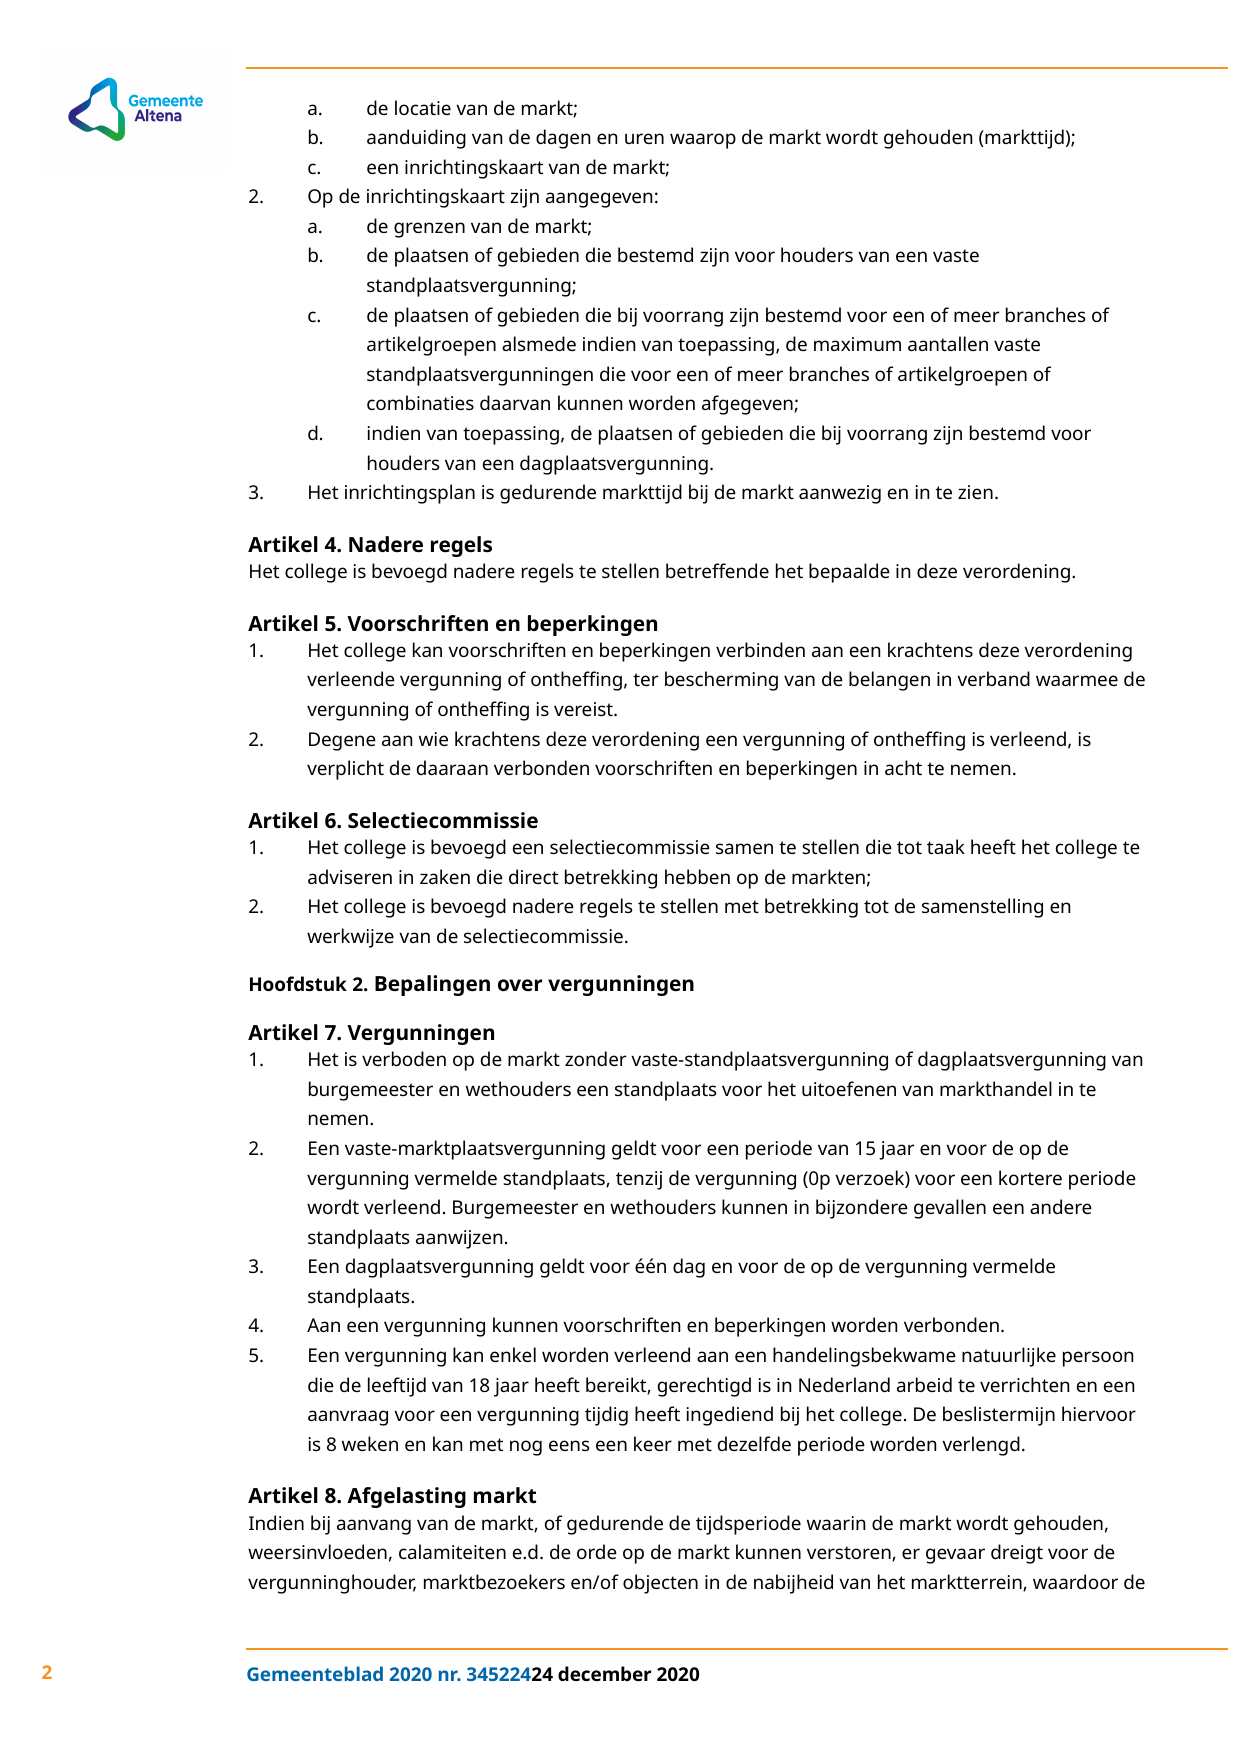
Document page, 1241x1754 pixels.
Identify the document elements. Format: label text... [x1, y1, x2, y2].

list de plaatsen of gebieden die bestemd zijn voor houders van een vaste standplaatsvergunning; [307, 243, 1152, 298]
list Een vergunning kan enkel worden verleend aan een handelingsbekwame natuurlijke persoon die de leeftijd van 18 jaar heeft bereikt, gerechtigd is in Nederland arbeid te verrichten en een aanvraag voor een vergunning tijdig heeft ingediend bij het college. De beslistermijn hiervoor is 8 weken en kan met nog eens een keer met dezelfde periode worden verlengd. [248, 1342, 1152, 1457]
list Het inrichtingsplan is gedurende markttijd bij de markt aanwezig en in te zien. [248, 479, 1152, 505]
list de plaatsen of gebieden die bij voorrang zijn bestemd voor een of meer branches of artikelgroepen alsmede indien van toepassing, de maximum aantallen vaste standplaatsvergunningen die voor een of meer branches of artikelgroepen of combinaties daarvan kunnen worden afgegeven; [307, 302, 1152, 416]
list indien van toepassing, de plaatsen of gebieden die bij voorrang zijn bestemd voor houders van een dagplaatsvergunning. [307, 420, 1152, 476]
list Het college is bevoegd nadere regels te stellen met betrekking tot de samenstelling en werkwijze van de selectiecommissie. [248, 893, 1152, 949]
list Het college is bevoegd een selectiecommissie samen te stellen die tot taak heeft het college te adviseren in zaken die direct betrekking hebben op de markten; [248, 834, 1152, 889]
list een inrichtingskaart van de markt; [307, 154, 1152, 180]
list Het is verboden op de markt zonder vaste-standplaatsvergunning of dagplaatsvergunning van burgemeester en wethouders een standplaats voor het uitoefenen van markthandel in te nemen. [248, 1046, 1152, 1131]
list Degene aan wie krachtens deze verordening een vergunning of ontheffing is verleend, is verplicht de daaraan verbonden voorschriften en beperkingen in acht te nemen. [248, 726, 1152, 781]
text Artikel 7. Vergunningen [248, 1018, 1152, 1046]
list Een dagplaatsvergunning geldt voor één dag en voor de op de vergunning vermelde standplaats. [248, 1253, 1152, 1309]
text Het college is bevoegd nadere regels te stellen betreffende het bepaalde in deze verordening. [248, 558, 1152, 584]
text Artikel 8. Afgelasting markt [248, 1481, 1152, 1510]
text Artikel 6. Selectiecommissie [248, 806, 1152, 834]
list Een vaste-marktplaatsvergunning geldt voor een periode van 15 jaar en voor de op de vergunning vermelde standplaats, tenzij de vergunning (0p verzoek) voor een kortere periode wordt verleend. Burgemeester en wethouders kunnen in bijzondere gevallen een andere standplaats aanwijzen. [248, 1135, 1152, 1249]
picture [41, 47, 231, 172]
text Hoofdstuk 2. Bepalingen over vergunningen [248, 969, 1152, 997]
list aanduiding van de dagen en uren waarop de markt wordt gehouden (markttijd); [307, 124, 1152, 150]
text Artikel 5. Voorschriften en beperkingen [248, 609, 1152, 637]
text Indien bij aanvang van de markt, of gedurende de tijdsperiode waarin de markt wordt gehouden, weersinvloeden, calamiteiten e.d. de orde op de markt kunnen verstoren, er gevaar dreigt voor de vergunninghouder, marktbezoekers en/of objecten in de nabijheid van het marktterrein, waardoor de [248, 1510, 1152, 1595]
list de locatie van de markt; [307, 95, 1152, 121]
text Artikel 4. Nadere regels [248, 530, 1152, 558]
list Aan een vergunning kunnen voorschriften en beperkingen worden verbonden. [248, 1313, 1152, 1338]
list de grenzen van de markt; [307, 213, 1152, 239]
list Het college kan voorschriften en beperkingen verbinden aan een krachtens deze verordening verleende vergunning of ontheffing, ter bescherming van de belangen in verband waarmee de vergunning of ontheffing is vereist. [248, 637, 1152, 722]
list Op de inrichtingskaart zijn aangegeven: [248, 183, 1152, 209]
